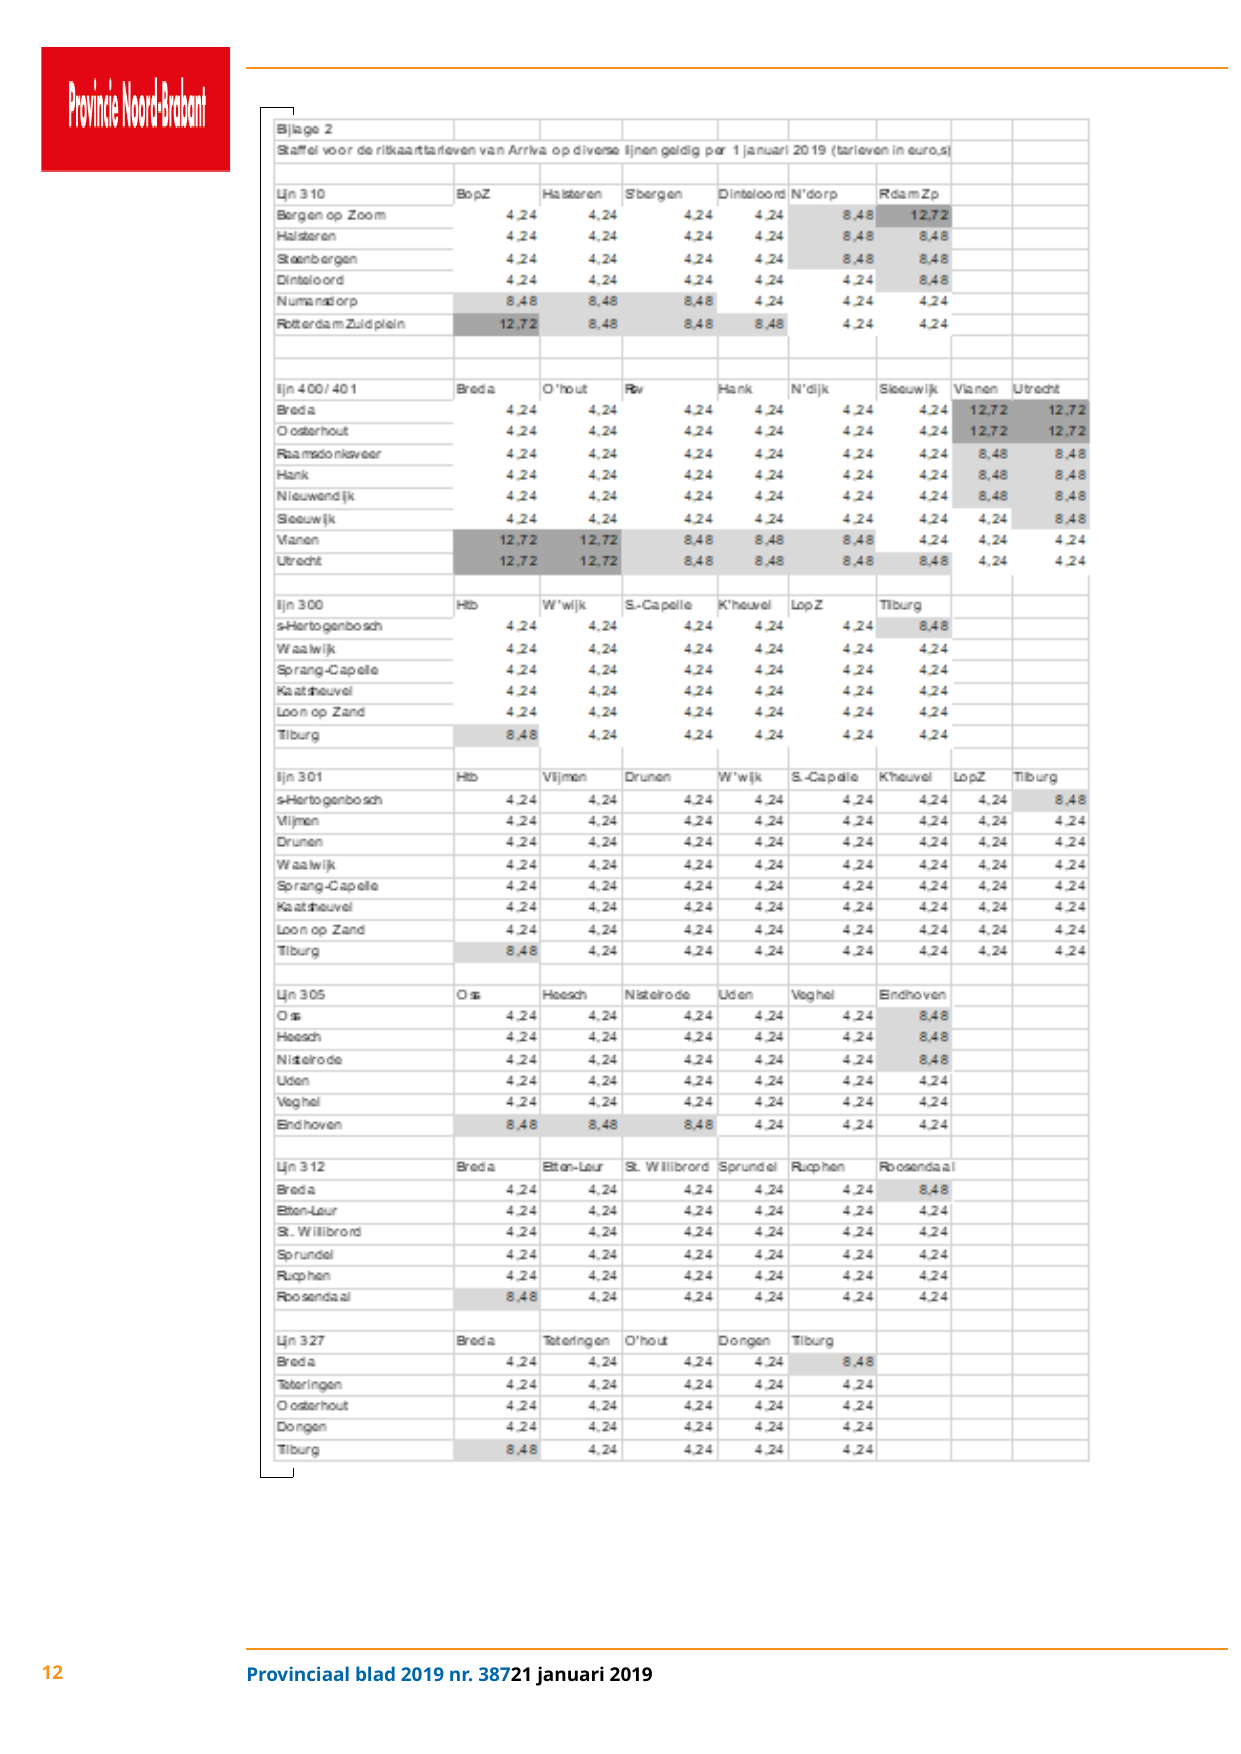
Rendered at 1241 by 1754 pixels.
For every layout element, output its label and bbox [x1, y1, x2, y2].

picture [41, 47, 231, 172]
picture [268, 115, 1096, 1468]
